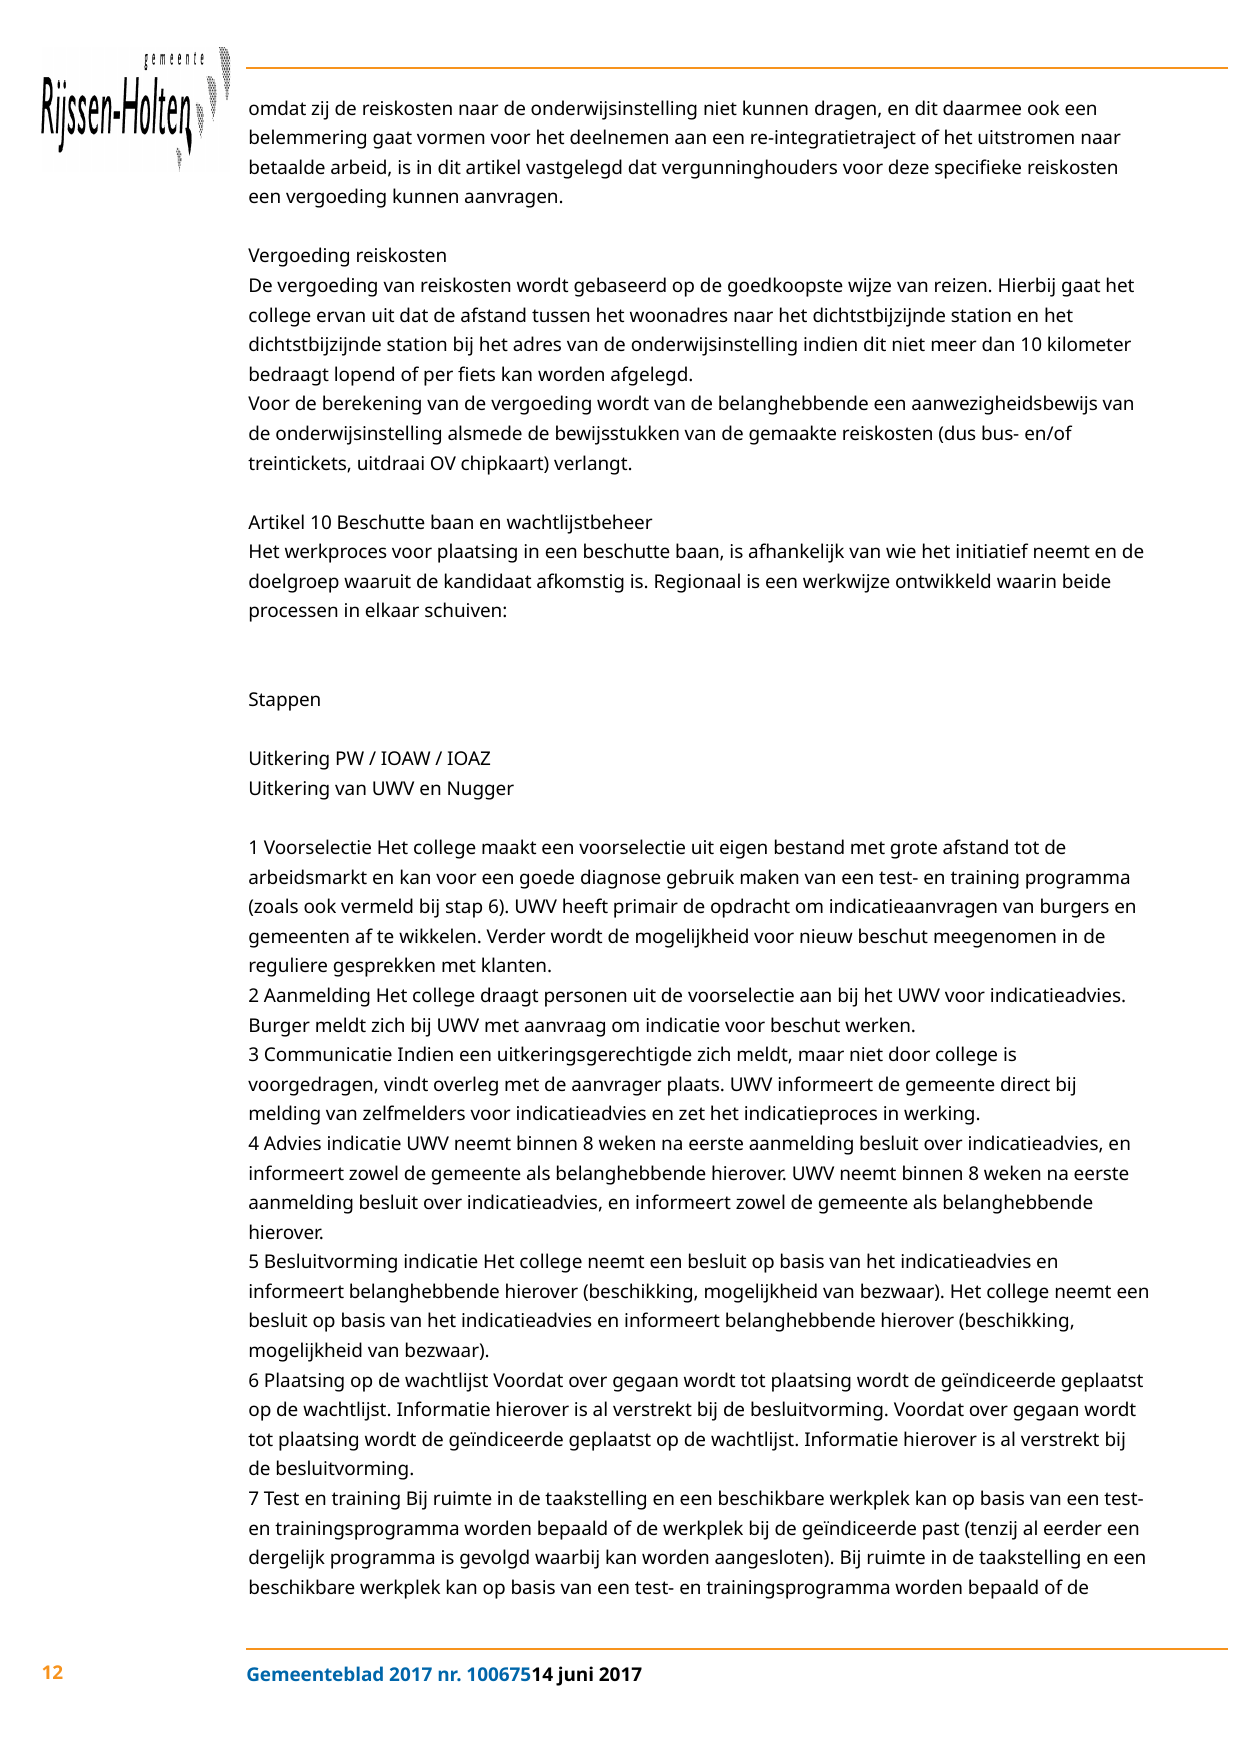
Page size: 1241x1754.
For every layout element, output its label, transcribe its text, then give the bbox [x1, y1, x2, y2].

text Uitkering van UWV en Nugger [248, 775, 1152, 801]
text omdat zij de reiskosten naar de onderwijsinstelling niet kunnen dragen, en dit daarmee ook een belemmering gaat vormen voor het deelnemen aan een re-integratietraject of het uitstromen naar betaalde arbeid, is in dit artikel vastgelegd dat vergunninghouders voor deze specifieke reiskosten een vergoeding kunnen aanvragen. [248, 95, 1152, 209]
text 3 Communicatie Indien een uitkeringsgerechtigde zich meldt, maar niet door college is voorgedragen, vindt overleg met de aanvrager plaats. UWV informeert de gemeente direct bij melding van zelfmelders voor indicatieadvies en zet het indicatieproces in werking. [248, 1041, 1152, 1126]
text Voor de berekening van de vergoeding wordt van de belanghebbende een aanwezigheidsbewijs van de onderwijsinstelling alsmede de bewijsstukken van de gemaakte reiskosten (dus bus- en/of treintickets, uitdraai OV chipkaart) verlangt. [248, 391, 1152, 476]
text 2 Aanmelding Het college draagt personen uit de voorselectie aan bij het UWV voor indicatieadvies. Burger meldt zich bij UWV met aanvraag om indicatie voor beschut werken. [248, 982, 1152, 1038]
text 7 Test en training Bij ruimte in de taakstelling en een beschikbare werkplek kan op basis van een test- en trainingsprogramma worden bepaald of de werkplek bij de geïndiceerde past (tenzij al eerder een dergelijk programma is gevolgd waarbij kan worden aangesloten). Bij ruimte in de taakstelling en een beschikbare werkplek kan op basis van een test- en trainingsprogramma worden bepaald of de [248, 1485, 1152, 1600]
text De vergoeding van reiskosten wordt gebaseerd op de goedkoopste wijze van reizen. Hierbij gaat het college ervan uit dat de afstand tussen het woonadres naar het dichtstbijzijnde station en het dichtstbijzijnde station bij het adres van de onderwijsinstelling indien dit niet meer dan 10 kilometer bedraagt lopend of per fiets kan worden afgelegd. [248, 272, 1152, 387]
text Uitkering PW / IOAW / IOAZ [248, 746, 1152, 771]
picture [41, 47, 231, 172]
text Vergoeding reiskosten [248, 243, 1152, 268]
text 4 Advies indicatie UWV neemt binnen 8 weken na eerste aanmelding besluit over indicatieadvies, en informeert zowel de gemeente als belanghebbende hierover. UWV neemt binnen 8 weken na eerste aanmelding besluit over indicatieadvies, en informeert zowel de gemeente als belanghebbende hierover. [248, 1130, 1152, 1245]
text 1 Voorselectie Het college maakt een voorselectie uit eigen bestand met grote afstand tot de arbeidsmarkt en kan voor een goede diagnose gebruik maken van een test- en training programma (zoals ook vermeld bij stap 6). UWV heeft primair de opdracht om indicatieaanvragen van burgers en gemeenten af te wikkelen. Verder wordt de mogelijkheid voor nieuw beschut meegenomen in de reguliere gesprekken met klanten. [248, 834, 1152, 978]
text 6 Plaatsing op de wachtlijst Voordat over gegaan wordt tot plaatsing wordt de geïndiceerde geplaatst op de wachtlijst. Informatie hierover is al verstrekt bij de besluitvorming. Voordat over gegaan wordt tot plaatsing wordt de geïndiceerde geplaatst op de wachtlijst. Informatie hierover is al verstrekt bij de besluitvorming. [248, 1367, 1152, 1481]
text Stappen [248, 686, 1152, 712]
text 5 Besluitvorming indicatie Het college neemt een besluit op basis van het indicatieadvies en informeert belanghebbende hierover (beschikking, mogelijkheid van bezwaar). Het college neemt een besluit op basis van het indicatieadvies en informeert belanghebbende hierover (beschikking, mogelijkheid van bezwaar). [248, 1248, 1152, 1363]
text Het werkproces voor plaatsing in een beschutte baan, is afhankelijk van wie het initiatief neemt en de doelgroep waaruit de kandidaat afkomstig is. Regionaal is een werkwijze ontwikkeld waarin beide processen in elkaar schuiven: [248, 538, 1152, 623]
text Artikel 10 Beschutte baan en wachtlijstbeheer [248, 509, 1152, 535]
